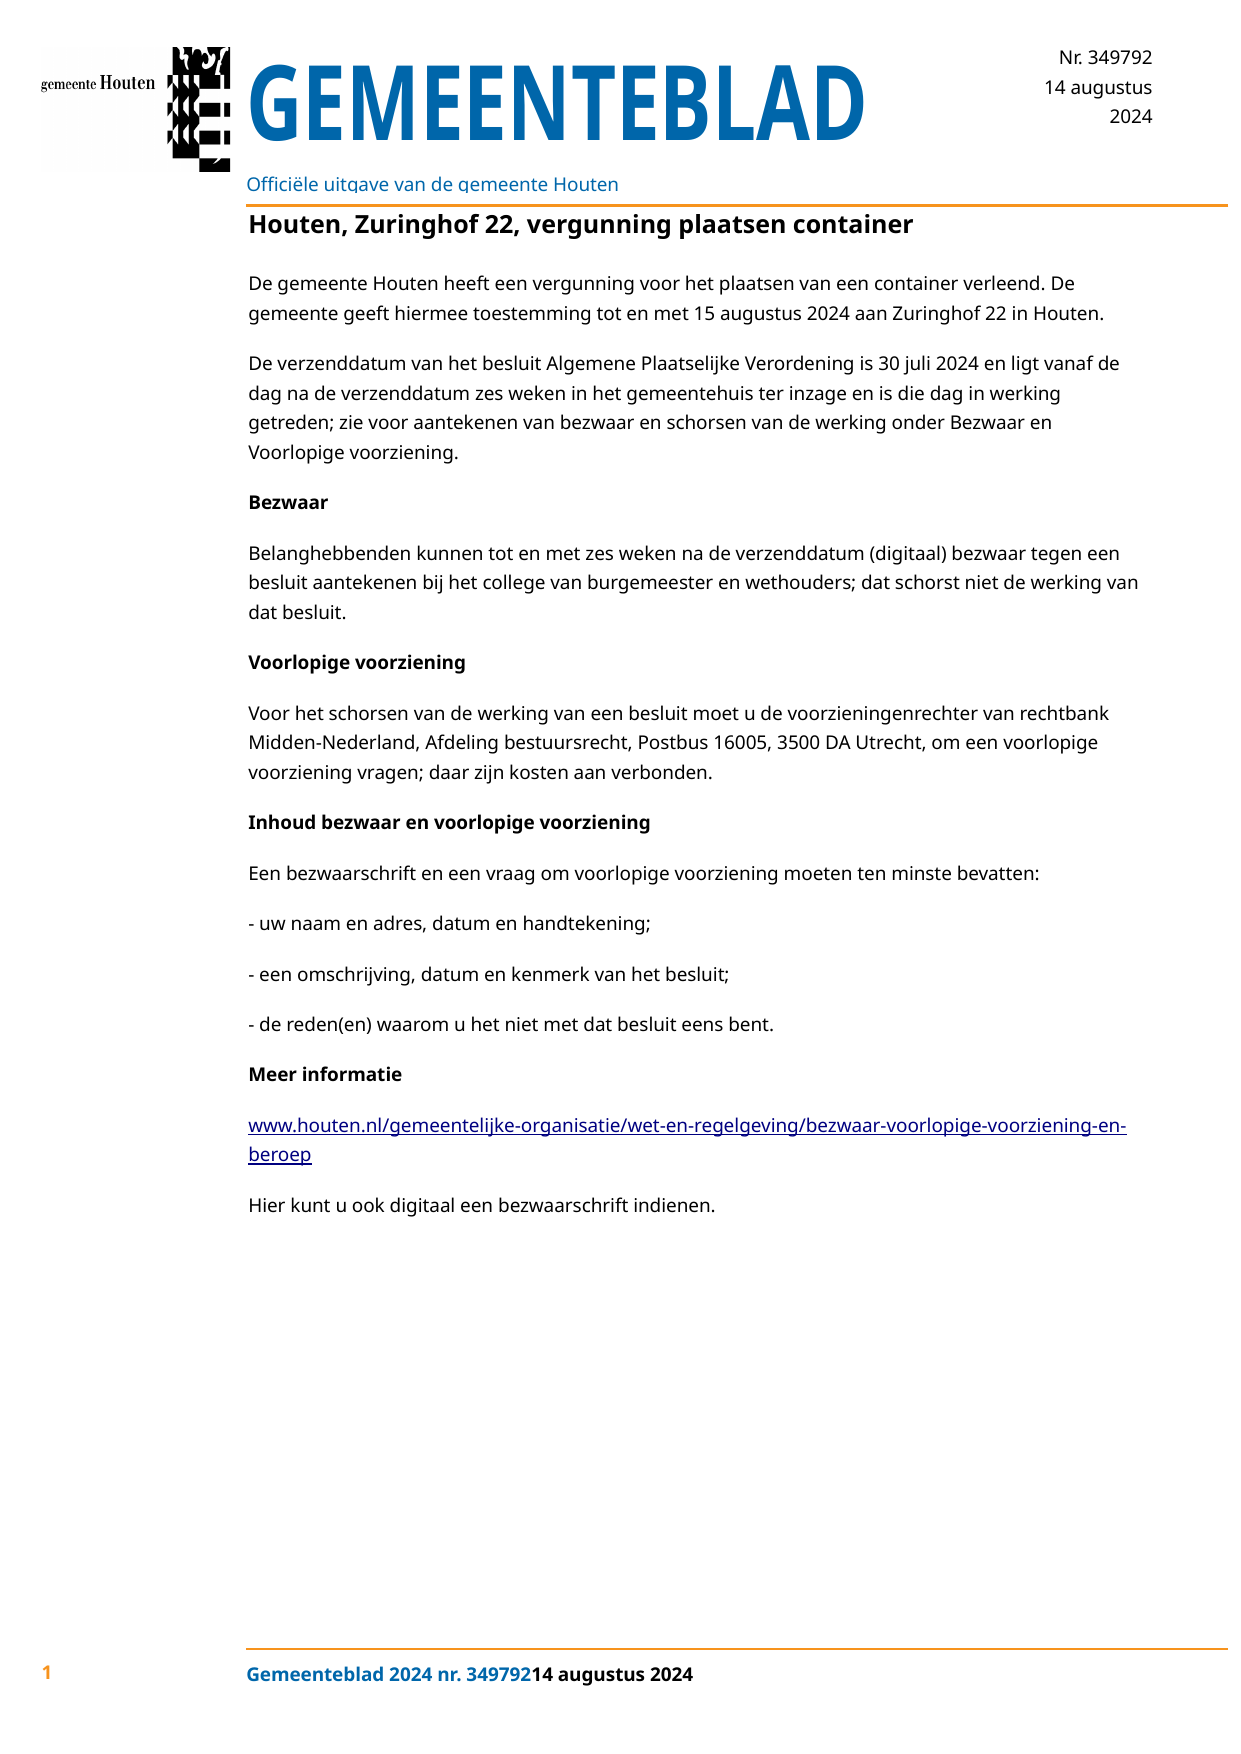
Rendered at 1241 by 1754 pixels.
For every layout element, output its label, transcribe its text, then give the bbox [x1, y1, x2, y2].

text - een omschrijving, datum en kenmerk van het besluit; [248, 961, 1152, 986]
text - de reden(en) waarom u het niet met dat besluit eens bent. [248, 1011, 1152, 1037]
text - uw naam en adres, datum en handtekening; [248, 910, 1152, 936]
picture [41, 47, 231, 172]
text www.houten.nl/gemeentelijke-organisatie/wet-en-regelgeving/bezwaar-voorlopige-voorziening-en-beroep [248, 1112, 1152, 1167]
text De gemeente Houten heeft een vergunning voor het plaatsen van een container verleend. De gemeente geeft hiermee toestemming tot en met 15 augustus 2024 aan Zuringhof 22 in Houten. [248, 270, 1152, 326]
text Belanghebbenden kunnen tot en met zes weken na de verzenddatum (digitaal) bezwaar tegen een besluit aantekenen bij het college van burgemeester en wethouders; dat schorst niet de werking van dat besluit. [248, 540, 1152, 625]
text Houten, Zuringhof 22, vergunning plaatsen container [248, 207, 1152, 241]
text Meer informatie [248, 1062, 1152, 1087]
text De verzenddatum van het besluit Algemene Plaatselijke Verordening is 30 juli 2024 en ligt vanaf de dag na de verzenddatum zes weken in het gemeentehuis ter inzage en is die dag in werking getreden; zie voor aantekenen van bezwaar en schorsen van de werking onder Bezwaar en Voorlopige voorziening. [248, 350, 1152, 465]
text Een bezwaarschrift en een vraag om voorlopige voorziening moeten ten minste bevatten: [248, 860, 1152, 886]
text Inhoud bezwaar en voorlopige voorziening [248, 809, 1152, 835]
text Voor het schorsen van de werking van een besluit moet u de voorzieningenrechter van rechtbank Midden-Nederland, Afdeling bestuursrecht, Postbus 16005, 3500 DA Utrecht, om een voorlopige voorziening vragen; daar zijn kosten aan verbonden. [248, 700, 1152, 785]
text Bezwaar [248, 489, 1152, 515]
text Hier kunt u ook digitaal een bezwaarschrift indienen. [248, 1192, 1152, 1218]
text Voorlopige voorziening [248, 649, 1152, 675]
